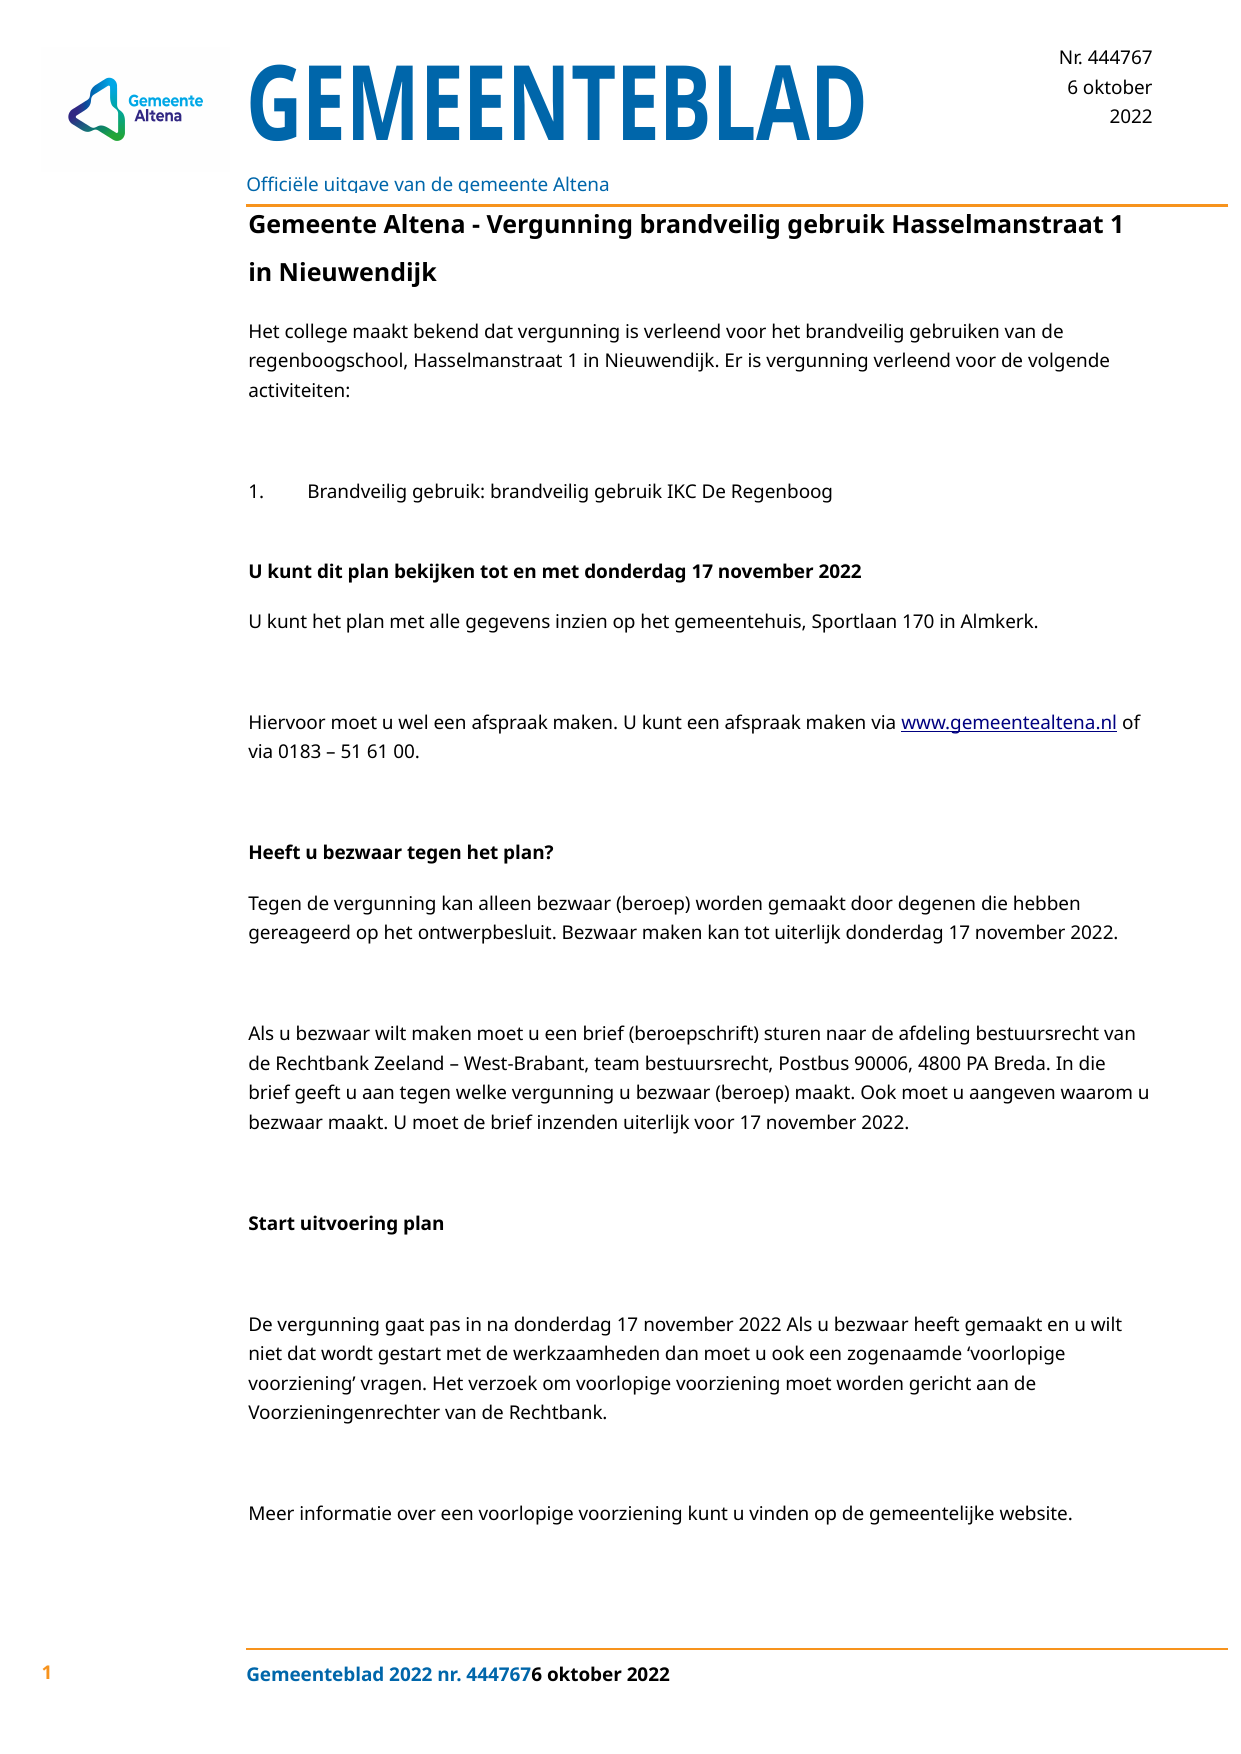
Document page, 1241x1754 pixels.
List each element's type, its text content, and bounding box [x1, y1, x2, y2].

text Gemeente Altena - Vergunning brandveilig gebruik Hasselmanstraat 1 in Nieuwendijk [248, 207, 1152, 288]
text Heeft u bezwaar tegen het plan? [248, 839, 1152, 865]
text De vergunning gaat pas in na donderdag 17 november 2022 Als u bezwaar heeft gemaakt en u wilt niet dat wordt gestart met de werkzaamheden dan moet u ook een zogenaamde ‘voorlopige voorziening’ vragen. Het verzoek om voorlopige voorziening moet worden gericht aan de Voorzieningenrechter van de Rechtbank. [248, 1311, 1152, 1425]
text Meer informatie over een voorlopige voorziening kunt u vinden op de gemeentelijke website. [248, 1500, 1152, 1526]
text Als u bezwaar wilt maken moet u een brief (beroepschrift) sturen naar de afdeling bestuursrecht van de Rechtbank Zeeland – West-Brabant, team bestuursrecht, Postbus 90006, 4800 PA Breda. In die brief geeft u aan tegen welke vergunning u bezwaar (beroep) maakt. Ook moet u aangeven waarom u bezwaar maakt. U moet de brief inzenden uiterlijk voor 17 november 2022. [248, 1020, 1152, 1135]
text Tegen de vergunning kan alleen bezwaar (beroep) worden gemaakt door degenen die hebben gereageerd op het ontwerpbesluit. Bezwaar maken kan tot uiterlijk donderdag 17 november 2022. [248, 890, 1152, 945]
text U kunt het plan met alle gegevens inzien op het gemeentehuis, Sportlaan 170 in Almkerk. [248, 608, 1152, 634]
list Brandveilig gebruik: brandveilig gebruik IKC De Regenboog [248, 478, 1152, 504]
picture [41, 47, 231, 172]
text Het college maakt bekend dat vergunning is verleend voor het brandveilig gebruiken van de regenboogschool, Hasselmanstraat 1 in Nieuwendijk. Er is vergunning verleend voor de volgende activiteiten: [248, 318, 1152, 403]
text Hiervoor moet u wel een afspraak maken. U kunt een afspraak maken via www.gemeentealtena.nl of via 0183 – 51 61 00. [248, 709, 1152, 764]
text U kunt dit plan bekijken tot en met donderdag 17 november 2022 [248, 558, 1152, 584]
text Start uitvoering plan [248, 1210, 1152, 1236]
